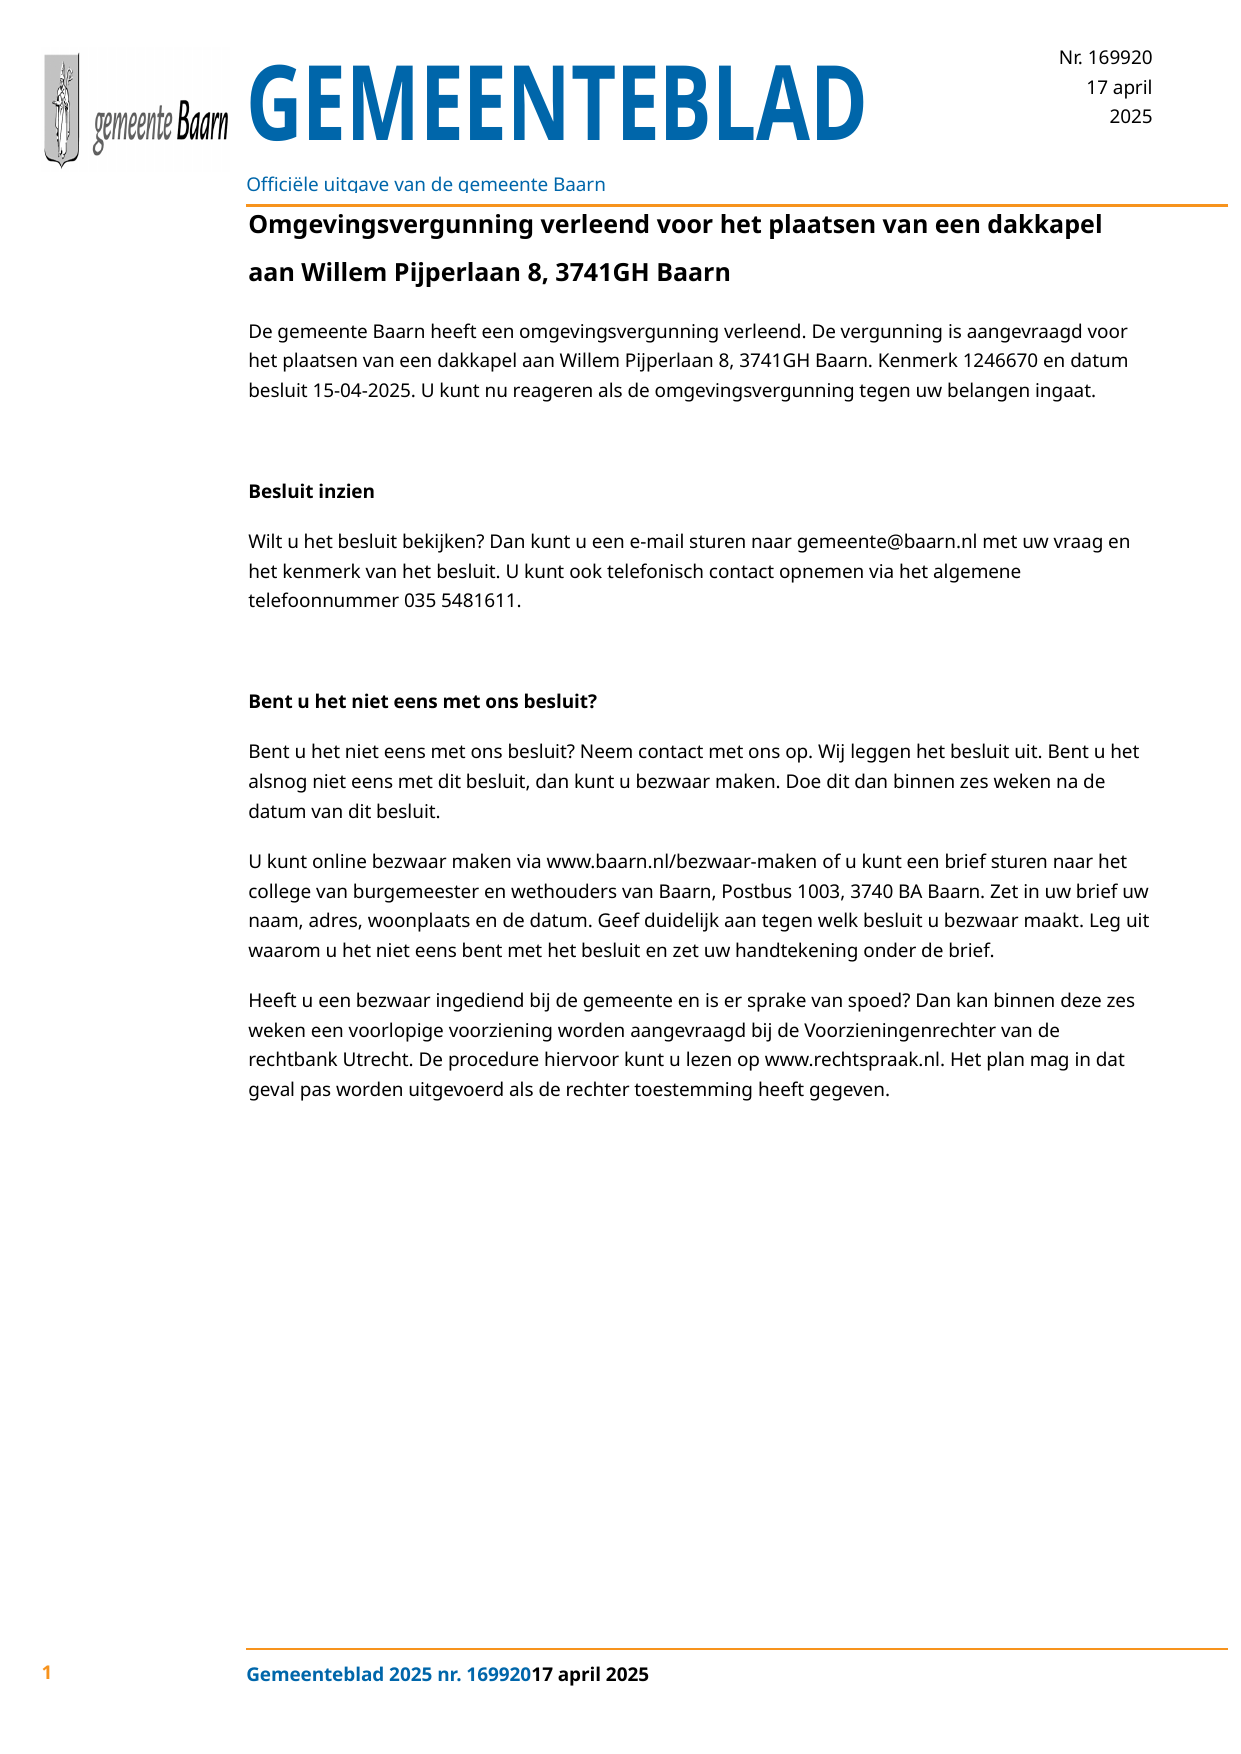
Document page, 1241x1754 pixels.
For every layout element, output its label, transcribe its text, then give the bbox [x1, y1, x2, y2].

text Bent u het niet eens met ons besluit? [248, 688, 1152, 714]
text Wilt u het besluit bekijken? Dan kunt u een e-mail sturen naar gemeente@baarn.nl met uw vraag en het kenmerk van het besluit. U kunt ook telefonisch contact opnemen via het algemene telefoonnummer 035 5481611. [248, 528, 1152, 613]
text Bent u het niet eens met ons besluit? Neem contact met ons op. Wij leggen het besluit uit. Bent u het alsnog niet eens met dit besluit, dan kunt u bezwaar maken. Doe dit dan binnen zes weken na de datum van dit besluit. [248, 739, 1152, 824]
text Heeft u een bezwaar ingediend bij de gemeente en is er sprake van spoed? Dan kan binnen deze zes weken een voorlopige voorziening worden aangevraagd bij de Voorzieningenrechter van de rechtbank Utrecht. De procedure hiervoor kunt u lezen op www.rechtspraak.nl. Het plan mag in dat geval pas worden uitgevoerd als de rechter toestemming heeft gegeven. [248, 987, 1152, 1102]
text Omgevingsvergunning verleend voor het plaatsen van een dakkapel aan Willem Pijperlaan 8, 3741GH Baarn [248, 207, 1152, 288]
text U kunt online bezwaar maken via www.baarn.nl/bezwaar-maken of u kunt een brief sturen naar het college van burgemeester en wethouders van Baarn, Postbus 1003, 3740 BA Baarn. Zet in uw brief uw naam, adres, woonplaats en de datum. Geef duidelijk aan tegen welk besluit u bezwaar maakt. Leg uit waarom u het niet eens bent met het besluit en zet uw handtekening onder de brief. [248, 848, 1152, 963]
text Besluit inzien [248, 478, 1152, 504]
picture [41, 47, 231, 172]
text De gemeente Baarn heeft een omgevingsvergunning verleend. De vergunning is aangevraagd voor het plaatsen van een dakkapel aan Willem Pijperlaan 8, 3741GH Baarn. Kenmerk 1246670 en datum besluit 15-04-2025. U kunt nu reageren als de omgevingsvergunning tegen uw belangen ingaat. [248, 318, 1152, 403]
